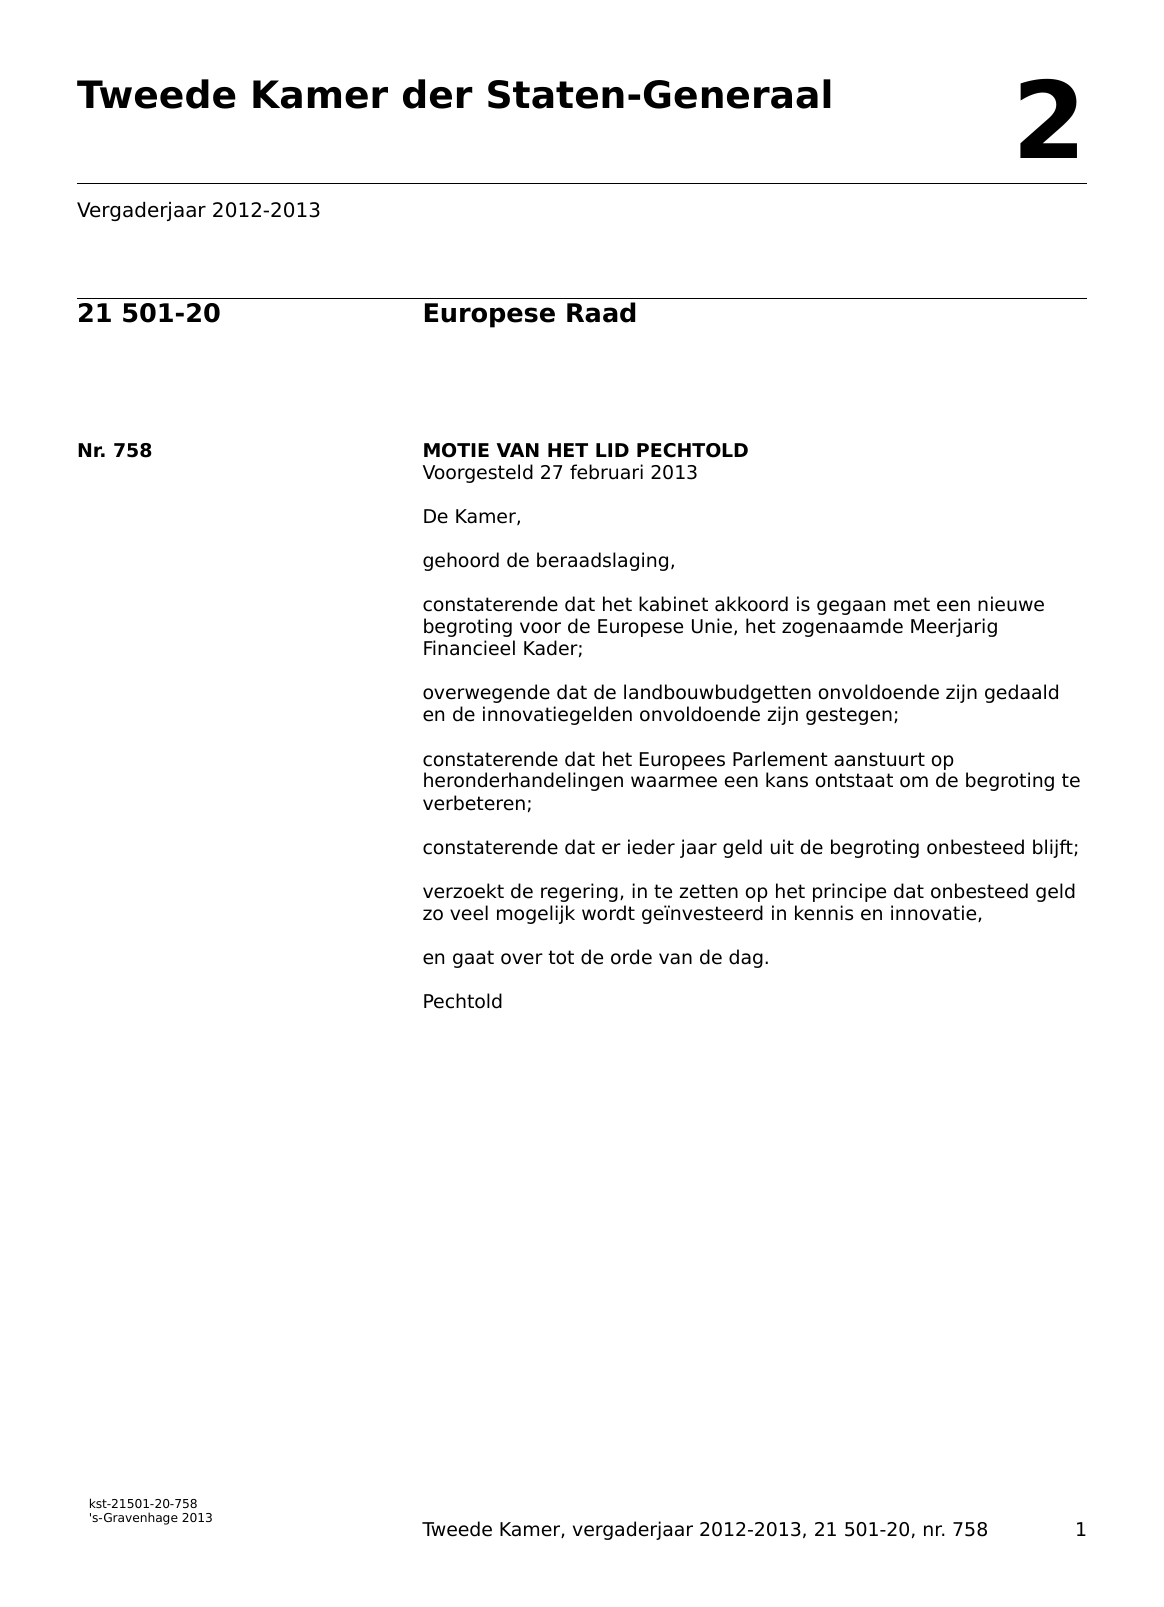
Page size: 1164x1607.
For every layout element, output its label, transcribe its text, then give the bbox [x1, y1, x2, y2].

text constaterende dat er ieder jaar geld uit de begroting onbesteed blijft; [422, 837, 1087, 858]
table_cell Vergaderjaar 2012-2013 [77, 184, 1087, 298]
subtitle 21 501-20 Europese Raad [77, 299, 1087, 329]
text 's-Gravenhage 2013 [88, 1511, 323, 1525]
text verzoekt de regering, in te zetten op het principe dat onbesteed geld zo veel mogelijk wordt geïnvesteerd in kennis en innovatie, [422, 881, 1087, 925]
text Voorgesteld 27 februari 2013 [422, 462, 1087, 484]
text kst-21501-20-758 [88, 1497, 323, 1511]
text constaterende dat het Europees Parlement aanstuurt op heronderhandelingen waarmee een kans ontstaat om de begroting te verbeteren; [422, 748, 1087, 814]
subtitle Nr. 758 MOTIE VAN HET LID PECHTOLD [77, 440, 1087, 462]
table_header Tweede Kamer der Staten-Generaal [77, 59, 886, 183]
text gehoord de beraadslaging, [422, 550, 1087, 572]
text Pechtold [422, 991, 1087, 1013]
text en gaat over tot de orde van de dag. [422, 947, 1087, 969]
text constaterende dat het kabinet akkoord is gegaan met een nieuwe begroting voor de Europese Unie, het zogenaamde Meerjarig Financieel Kader; [422, 594, 1087, 660]
text overwegende dat de landbouwbudgetten onvoldoende zijn gedaald en de innovatiegelden onvoldoende zijn gestegen; [422, 682, 1087, 726]
table_header 2 [886, 59, 1087, 183]
text De Kamer, [422, 506, 1087, 528]
